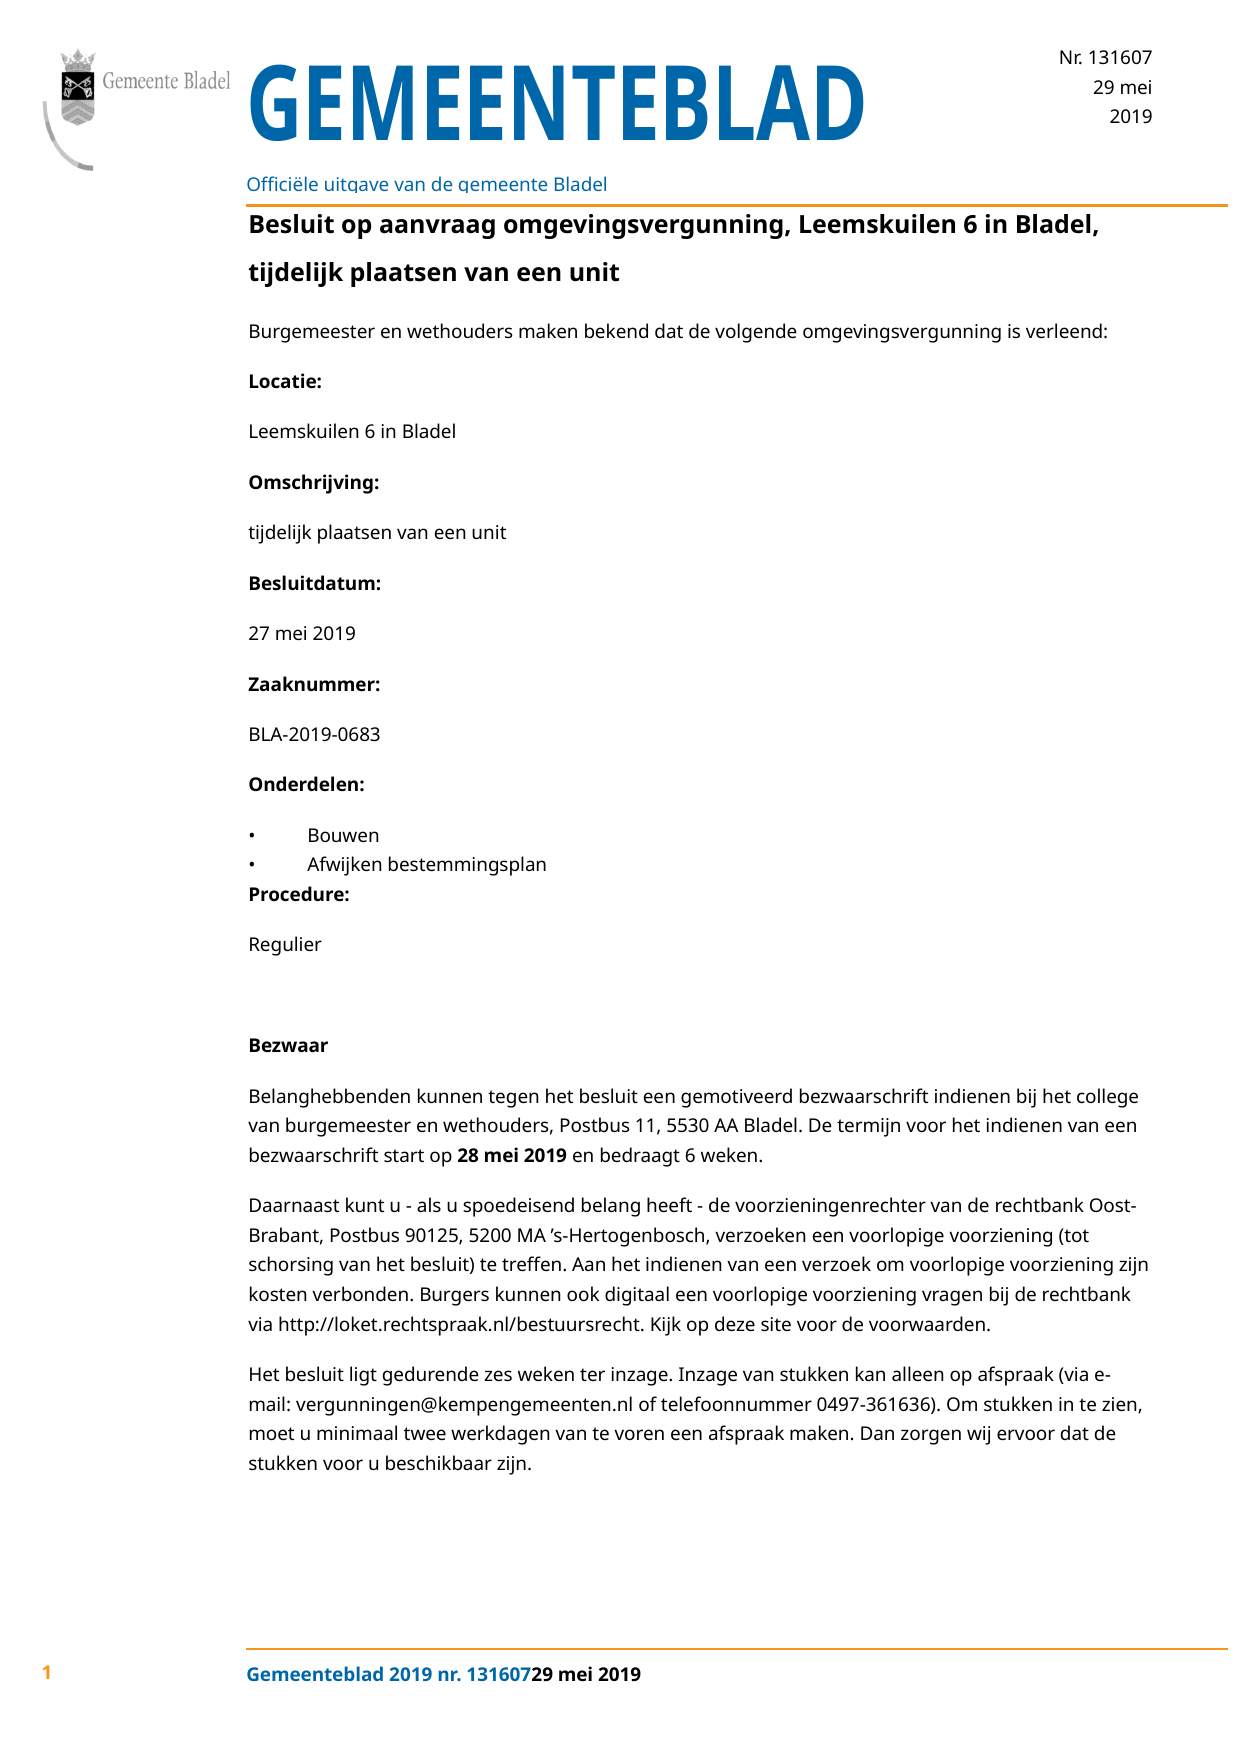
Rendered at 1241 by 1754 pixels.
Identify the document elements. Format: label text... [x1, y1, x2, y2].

text Omschrijving: [248, 469, 1152, 495]
text Burgemeester en wethouders maken bekend dat de volgende omgevingsvergunning is verleend: [248, 318, 1152, 344]
text Belanghebbenden kunnen tegen het besluit een gemotiveerd bezwaarschrift indienen bij het college van burgemeester en wethouders, Postbus 11, 5530 AA Bladel. De termijn voor het indienen van een bezwaarschrift start op 28 mei 2019 en bedraagt 6 weken. [248, 1083, 1152, 1168]
text Bezwaar [248, 1032, 1152, 1058]
text Locatie: [248, 368, 1152, 394]
text Daarnaast kunt u - als u spoedeisend belang heeft - de voorzieningenrechter van de rechtbank Oost-Brabant, Postbus 90125, 5200 MA ’s-Hertogenbosch, verzoeken een voorlopige voorziening (tot schorsing van het besluit) te treffen. Aan het indienen van een verzoek om voorlopige voorziening zijn kosten verbonden. Burgers kunnen ook digitaal een voorlopige voorziening vragen bij de rechtbank via http://loket.rechtspraak.nl/bestuursrecht. Kijk op deze site voor de voorwaarden. [248, 1192, 1152, 1337]
text Regulier [248, 932, 1152, 957]
text 27 mei 2019 [248, 620, 1152, 646]
list Afwijken bestemmingsplan [248, 852, 1152, 877]
text Zaaknummer: [248, 671, 1152, 697]
text Besluit op aanvraag omgevingsvergunning, Leemskuilen 6 in Bladel, tijdelijk plaatsen van een unit [248, 207, 1152, 288]
picture [41, 47, 231, 172]
text Besluitdatum: [248, 570, 1152, 596]
text Het besluit ligt gedurende zes weken ter inzage. Inzage van stukken kan alleen op afspraak (via e-mail: vergunningen@kempengemeenten.nl of telefoonnummer 0497-361636). Om stukken in te zien, moet u minimaal twee werkdagen van te voren een afspraak maken. Dan zorgen wij ervoor dat de stukken voor u beschikbaar zijn. [248, 1361, 1152, 1476]
text Onderdelen: [248, 772, 1152, 797]
list Bouwen [248, 822, 1152, 848]
text tijdelijk plaatsen van een unit [248, 519, 1152, 545]
text Procedure: [248, 881, 1152, 907]
text BLA-2019-0683 [248, 721, 1152, 747]
text Leemskuilen 6 in Bladel [248, 419, 1152, 444]
